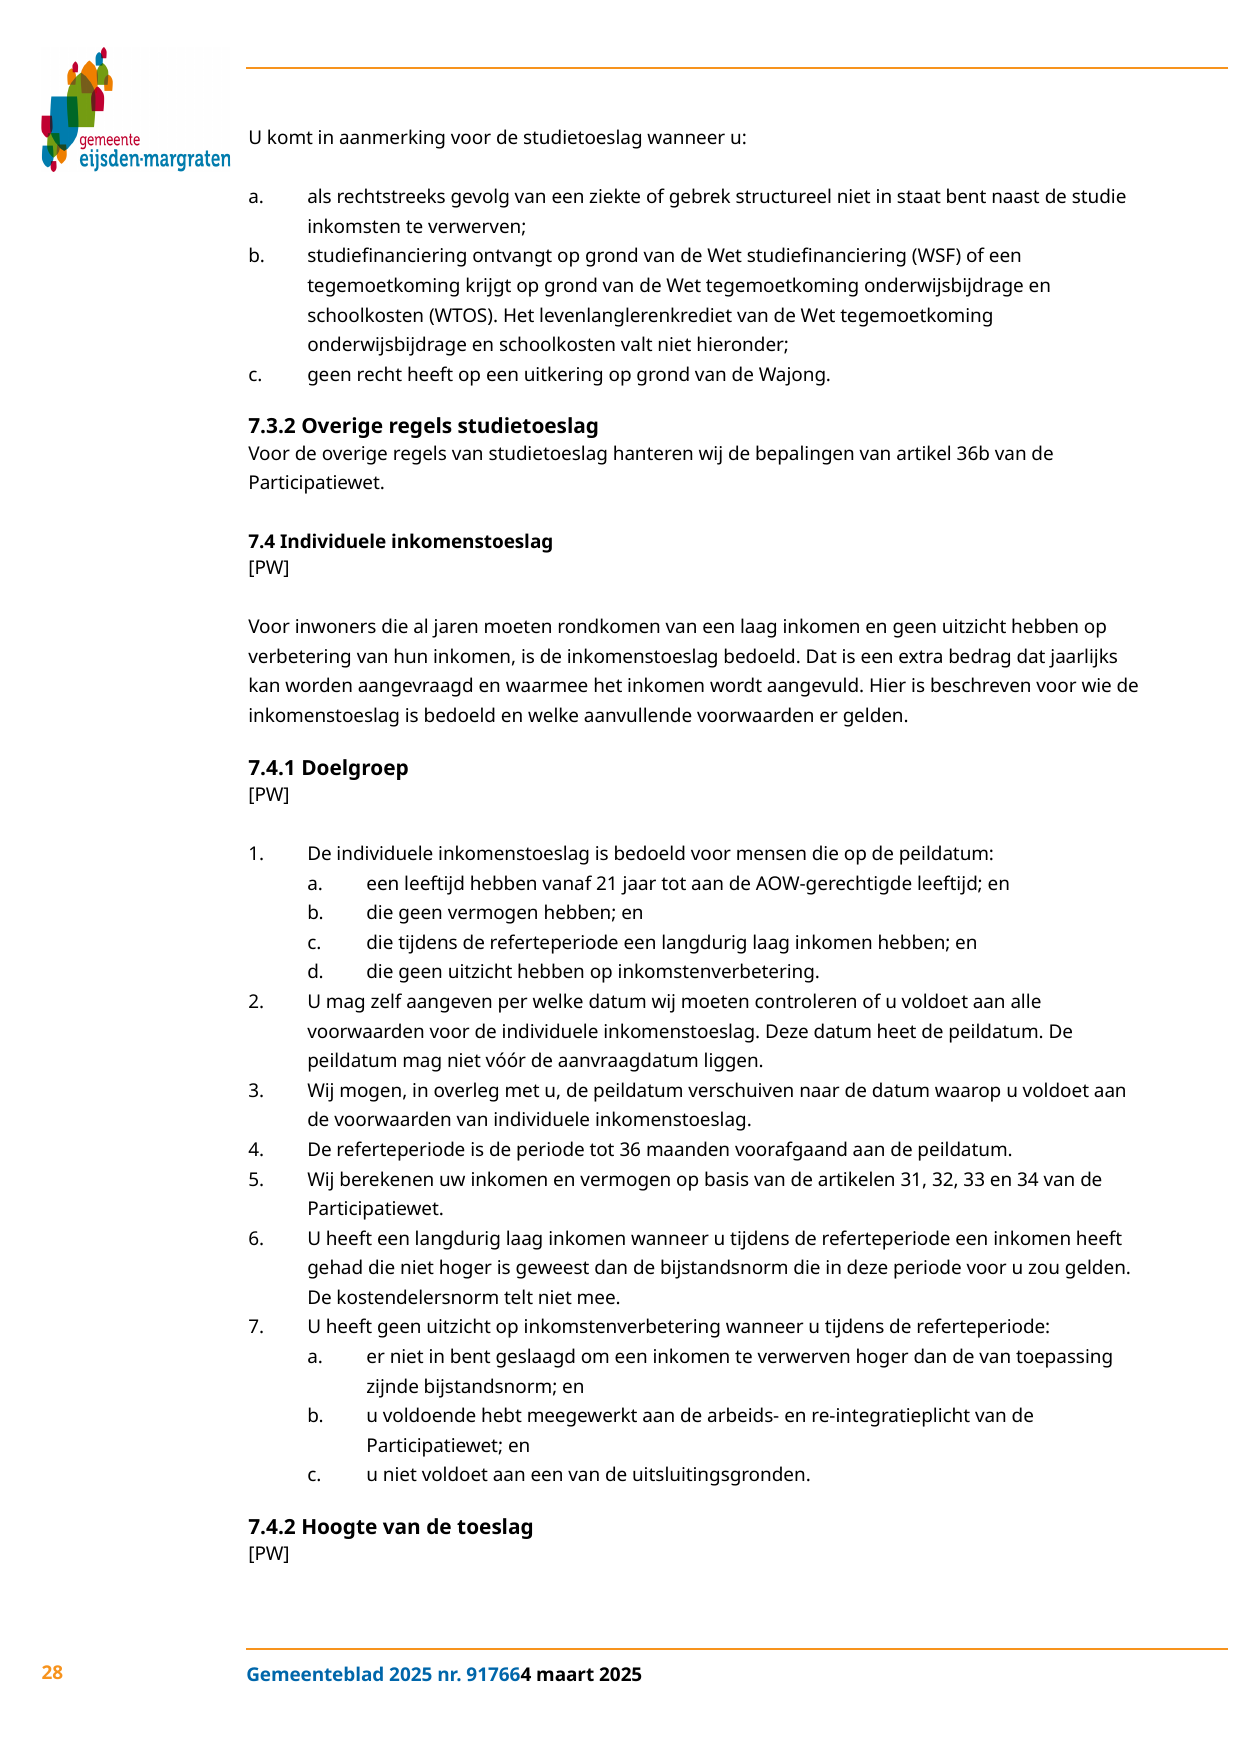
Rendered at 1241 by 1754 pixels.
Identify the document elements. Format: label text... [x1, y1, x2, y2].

list geen recht heeft op een uitkering op grond van de Wajong. [248, 361, 1152, 387]
list De referteperiode is de periode tot 36 maanden voorafgaand aan de peildatum. [248, 1136, 1152, 1162]
text Voor inwoners die al jaren moeten rondkomen van een laag inkomen en geen uitzicht hebben op verbetering van hun inkomen, is de inkomenstoeslag bedoeld. Dat is een extra bedrag dat jaarlijks kan worden aangevraagd en waarmee het inkomen wordt aangevuld. Hier is beschreven voor wie de inkomenstoeslag is bedoeld en welke aanvullende voorwaarden er gelden. [248, 613, 1152, 728]
list U heeft geen uitzicht op inkomstenverbetering wanneer u tijdens de referteperiode: [248, 1314, 1152, 1339]
text 7.4.2 Hoogte van de toeslag [248, 1512, 1152, 1540]
list U mag zelf aangeven per welke datum wij moeten controleren of u voldoet aan alle voorwaarden voor de individuele inkomenstoeslag. Deze datum heet de peildatum. De peildatum mag niet vóór de aanvraagdatum liggen. [248, 988, 1152, 1073]
text Voor de overige regels van studietoeslag hanteren wij de bepalingen van artikel 36b van de Participatiewet. [248, 440, 1152, 495]
text [PW] [248, 554, 1152, 580]
text [PW] [248, 1540, 1152, 1566]
list Wij mogen, in overleg met u, de peildatum verschuiven naar de datum waarop u voldoet aan de voorwaarden van individuele inkomenstoeslag. [248, 1077, 1152, 1132]
text 7.3.2 Overige regels studietoeslag [248, 411, 1152, 440]
list er niet in bent geslaagd om een inkomen te verwerven hoger dan de van toepassing zijnde bijstandsnorm; en [307, 1343, 1152, 1398]
list De individuele inkomenstoeslag is bedoeld voor mensen die op de peildatum: [248, 840, 1152, 866]
list u voldoende hebt meegewerkt aan de arbeids- en re-integratieplicht van de Participatiewet; en [307, 1402, 1152, 1458]
picture [41, 47, 231, 172]
list die geen vermogen hebben; en [307, 899, 1152, 925]
list die tijdens de referteperiode een langdurig laag inkomen hebben; en [307, 929, 1152, 955]
list studiefinanciering ontvangt op grond van de Wet studiefinanciering (WSF) of een tegemoetkoming krijgt op grond van de Wet tegemoetkoming onderwijsbijdrage en schoolkosten (WTOS). Het levenlanglerenkrediet van de Wet tegemoetkoming onderwijsbijdrage en schoolkosten valt niet hieronder; [248, 243, 1152, 357]
list U heeft een langdurig laag inkomen wanneer u tijdens de referteperiode een inkomen heeft gehad die niet hoger is geweest dan de bijstandsnorm die in deze periode voor u zou gelden. De kostendelersnorm telt niet mee. [248, 1225, 1152, 1310]
text 7.4 Individuele inkomenstoeslag [248, 529, 1152, 554]
list een leeftijd hebben vanaf 21 jaar tot aan de AOW-gerechtigde leeftijd; en [307, 870, 1152, 896]
list Wij berekenen uw inkomen en vermogen op basis van de artikelen 31, 32, 33 en 34 van de Participatiewet. [248, 1166, 1152, 1221]
list als rechtstreeks gevolg van een ziekte of gebrek structureel niet in staat bent naast de studie inkomsten te verwerven; [248, 183, 1152, 239]
text [PW] [248, 781, 1152, 807]
text U komt in aanmerking voor de studietoeslag wanneer u: [248, 124, 1152, 150]
list u niet voldoet aan een van de uitsluitingsgronden. [307, 1462, 1152, 1487]
text 7.4.1 Doelgroep [248, 753, 1152, 781]
list die geen uitzicht hebben op inkomstenverbetering. [307, 959, 1152, 984]
